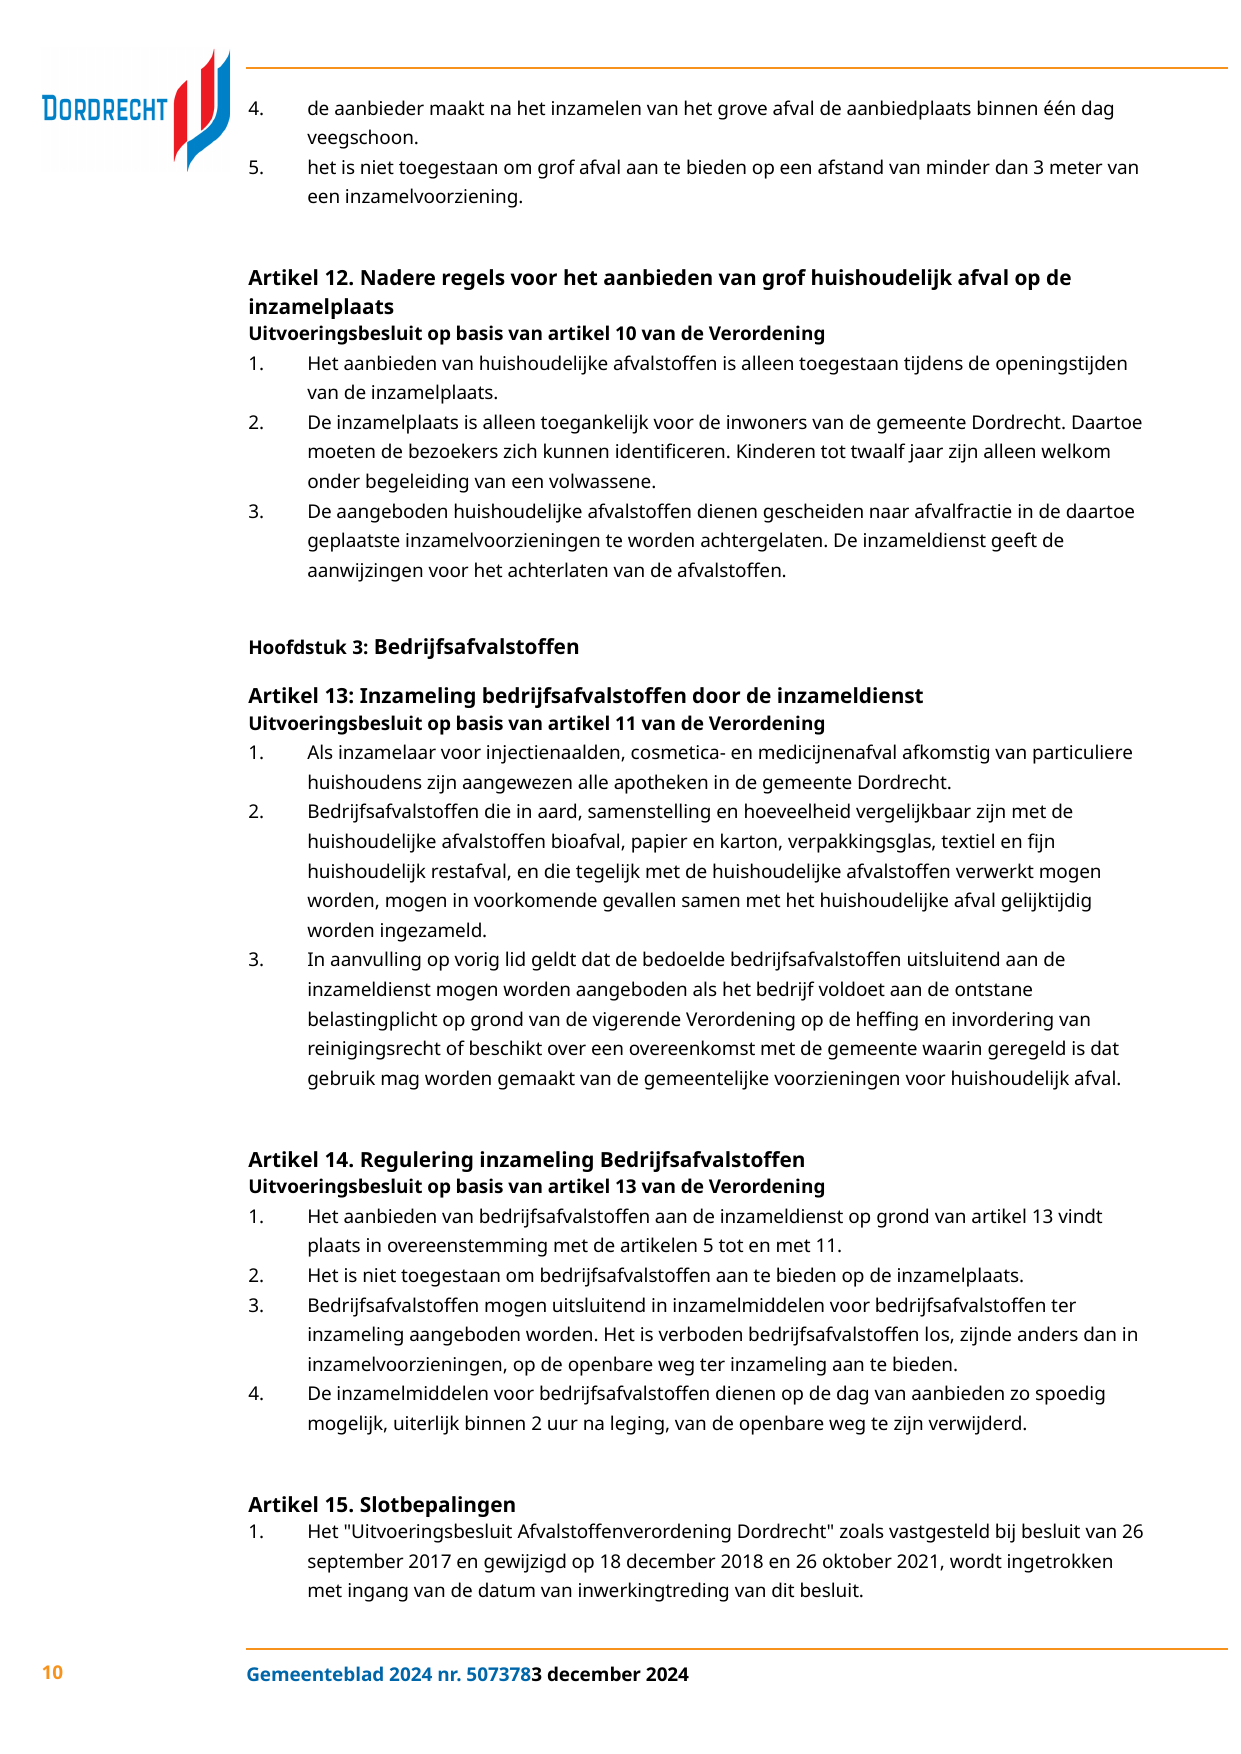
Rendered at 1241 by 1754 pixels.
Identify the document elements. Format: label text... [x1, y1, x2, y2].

text Uitvoeringsbesluit op basis van artikel 10 van de Verordening [248, 320, 1152, 346]
list In aanvulling op vorig lid geldt dat de bedoelde bedrijfsafvalstoffen uitsluitend aan de inzameldienst mogen worden aangeboden als het bedrijf voldoet aan de ontstane belastingplicht op grond van de vigerende Verordening op de heffing en invordering van reinigingsrecht of beschikt over een overeenkomst met de gemeente waarin geregeld is dat gebruik mag worden gemaakt van de gemeentelijke voorzieningen voor huishoudelijk afval. [248, 947, 1152, 1091]
list Het is niet toegestaan om bedrijfsafvalstoffen aan te bieden op de inzamelplaats. [248, 1262, 1152, 1288]
list Bedrijfsafvalstoffen mogen uitsluitend in inzamelmiddelen voor bedrijfsafvalstoffen ter inzameling aangeboden worden. Het is verboden bedrijfsafvalstoffen los, zijnde anders dan in inzamelvoorzieningen, op de openbare weg ter inzameling aan te bieden. [248, 1292, 1152, 1377]
list De inzamelplaats is alleen toegankelijk voor de inwoners van de gemeente Dordrecht. Daartoe moeten de bezoekers zich kunnen identificeren. Kinderen tot twaalf jaar zijn alleen welkom onder begeleiding van een volwassene. [248, 409, 1152, 494]
text Artikel 12. Nadere regels voor het aanbieden van grof huishoudelijk afval op de inzamelplaats [248, 263, 1152, 320]
list De aangeboden huishoudelijke afvalstoffen dienen gescheiden naar afvalfractie in de daartoe geplaatste inzamelvoorzieningen te worden achtergelaten. De inzameldienst geeft de aanwijzingen voor het achterlaten van de afvalstoffen. [248, 498, 1152, 583]
list Bedrijfsafvalstoffen die in aard, samenstelling en hoeveelheid vergelijkbaar zijn met de huishoudelijke afvalstoffen bioafval, papier en karton, verpakkingsglas, textiel en fijn huishoudelijk restafval, en die tegelijk met de huishoudelijke afvalstoffen verwerkt mogen worden, mogen in voorkomende gevallen samen met het huishoudelijke afval gelijktijdig worden ingezameld. [248, 799, 1152, 943]
text Artikel 14. Regulering inzameling Bedrijfsafvalstoffen [248, 1145, 1152, 1173]
list Het "Uitvoeringsbesluit Afvalstoffenverordening Dordrecht" zoals vastgesteld bij besluit van 26 september 2017 en gewijzigd op 18 december 2018 en 26 oktober 2021, wordt ingetrokken met ingang van de datum van inwerkingtreding van dit besluit. [248, 1518, 1152, 1603]
picture [41, 47, 231, 172]
list de aanbieder maakt na het inzamelen van het grove afval de aanbiedplaats binnen één dag veegschoon. [248, 95, 1152, 150]
list Het aanbieden van bedrijfsafvalstoffen aan de inzameldienst op grond van artikel 13 vindt plaats in overeenstemming met de artikelen 5 tot en met 11. [248, 1203, 1152, 1258]
list Het aanbieden van huishoudelijke afvalstoffen is alleen toegestaan tijdens de openingstijden van de inzamelplaats. [248, 350, 1152, 405]
list De inzamelmiddelen voor bedrijfsafvalstoffen dienen op de dag van aanbieden zo spoedig mogelijk, uiterlijk binnen 2 uur na leging, van de openbare weg te zijn verwijderd. [248, 1381, 1152, 1436]
text Hoofdstuk 3: Bedrijfsafvalstoffen [248, 632, 1152, 661]
text Uitvoeringsbesluit op basis van artikel 11 van de Verordening [248, 710, 1152, 736]
list Als inzamelaar voor injectienaalden, cosmetica- en medicijnenafval afkomstig van particuliere huishoudens zijn aangewezen alle apotheken in de gemeente Dordrecht. [248, 739, 1152, 795]
list het is niet toegestaan om grof afval aan te bieden op een afstand van minder dan 3 meter van een inzamelvoorziening. [248, 154, 1152, 209]
text Uitvoeringsbesluit op basis van artikel 13 van de Verordening [248, 1173, 1152, 1199]
text Artikel 13: Inzameling bedrijfsafvalstoffen door de inzameldienst [248, 682, 1152, 710]
text Artikel 15. Slotbepalingen [248, 1490, 1152, 1518]
